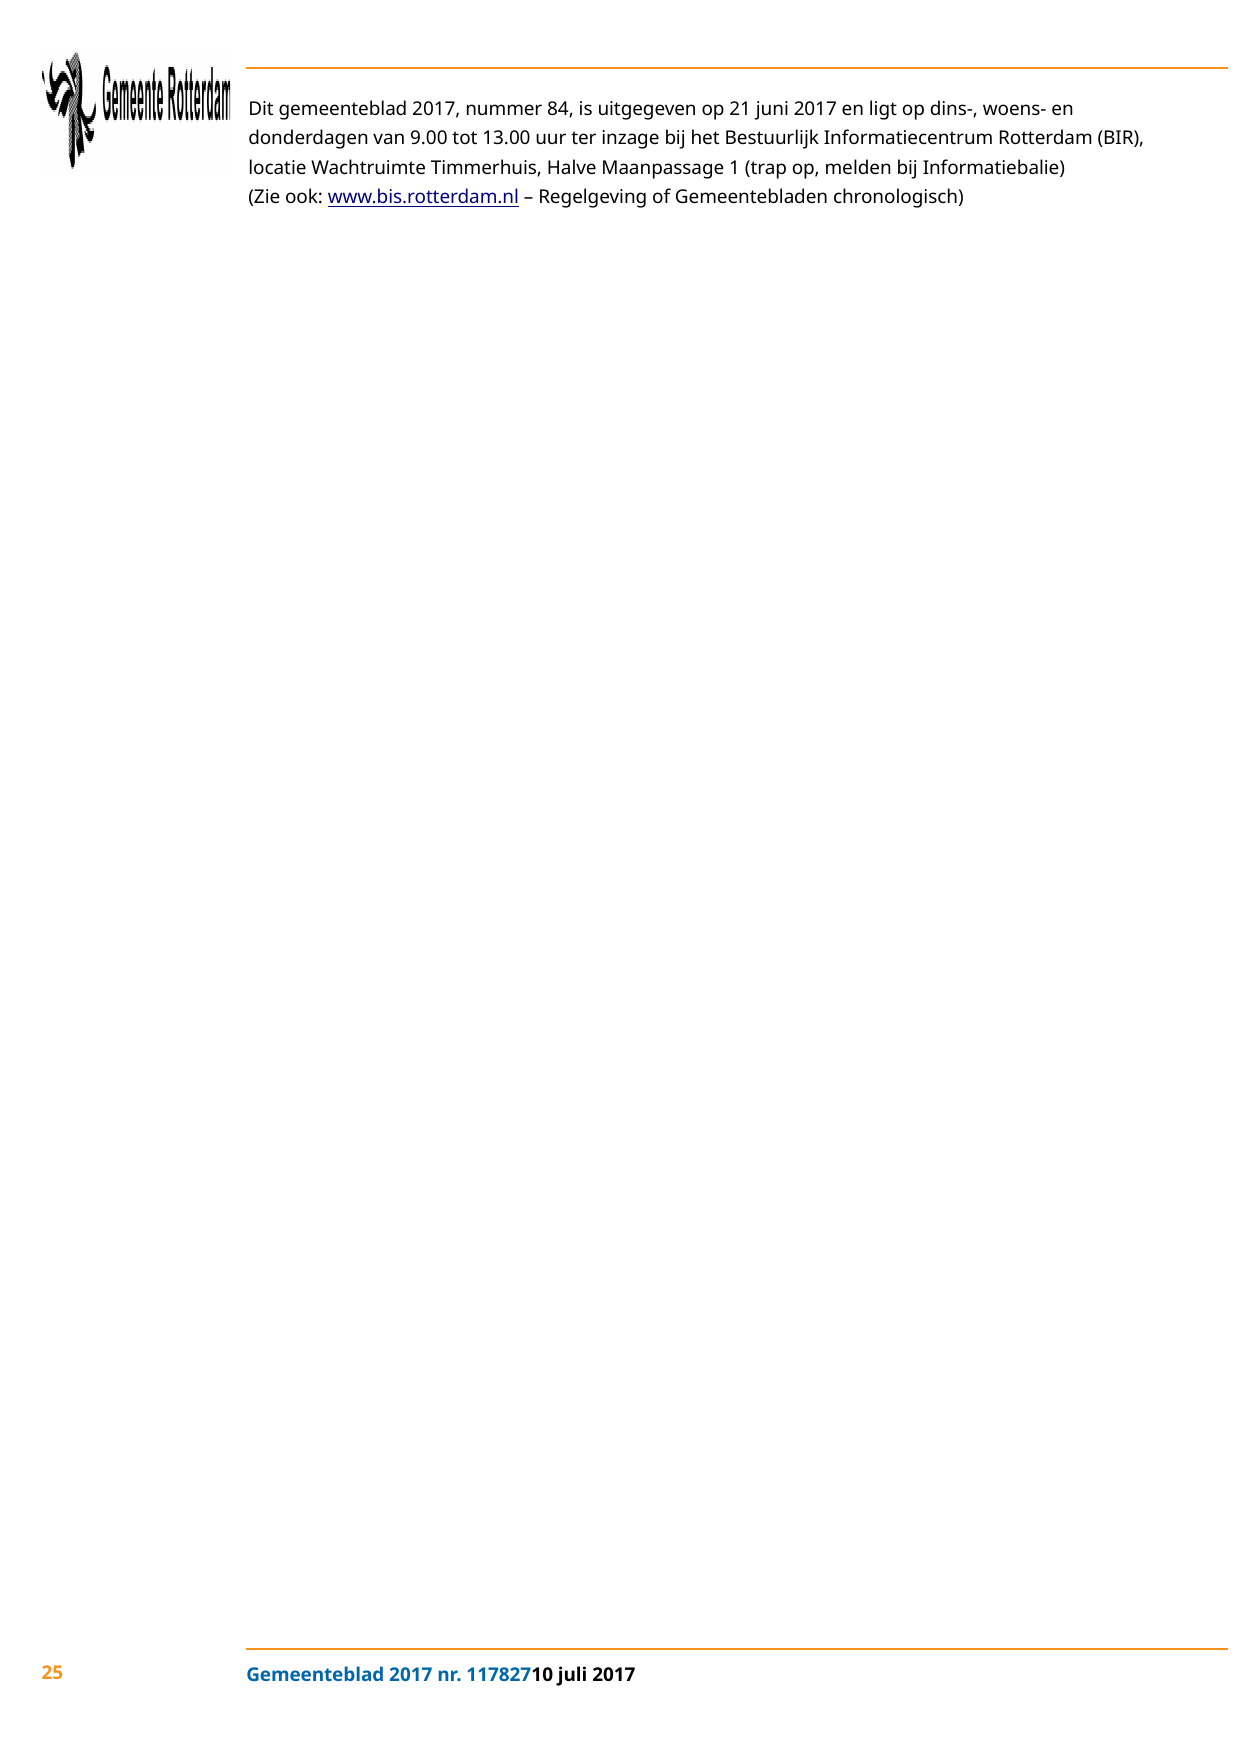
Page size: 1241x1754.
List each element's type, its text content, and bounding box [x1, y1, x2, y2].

picture [41, 47, 231, 172]
text (Zie ook: www.bis.rotterdam.nl – Regelgeving of Gemeentebladen chronologisch) [248, 184, 1152, 209]
text Dit gemeenteblad 2017, nummer 84, is uitgegeven op 21 juni 2017 en ligt op dins-, woens- en donderdagen van 9.00 tot 13.00 uur ter inzage bij het Bestuurlijk Informatiecentrum Rotterdam (BIR), locatie Wachtruimte Timmerhuis, Halve Maanpassage 1 (trap op, melden bij Informatiebalie) [248, 95, 1152, 180]
